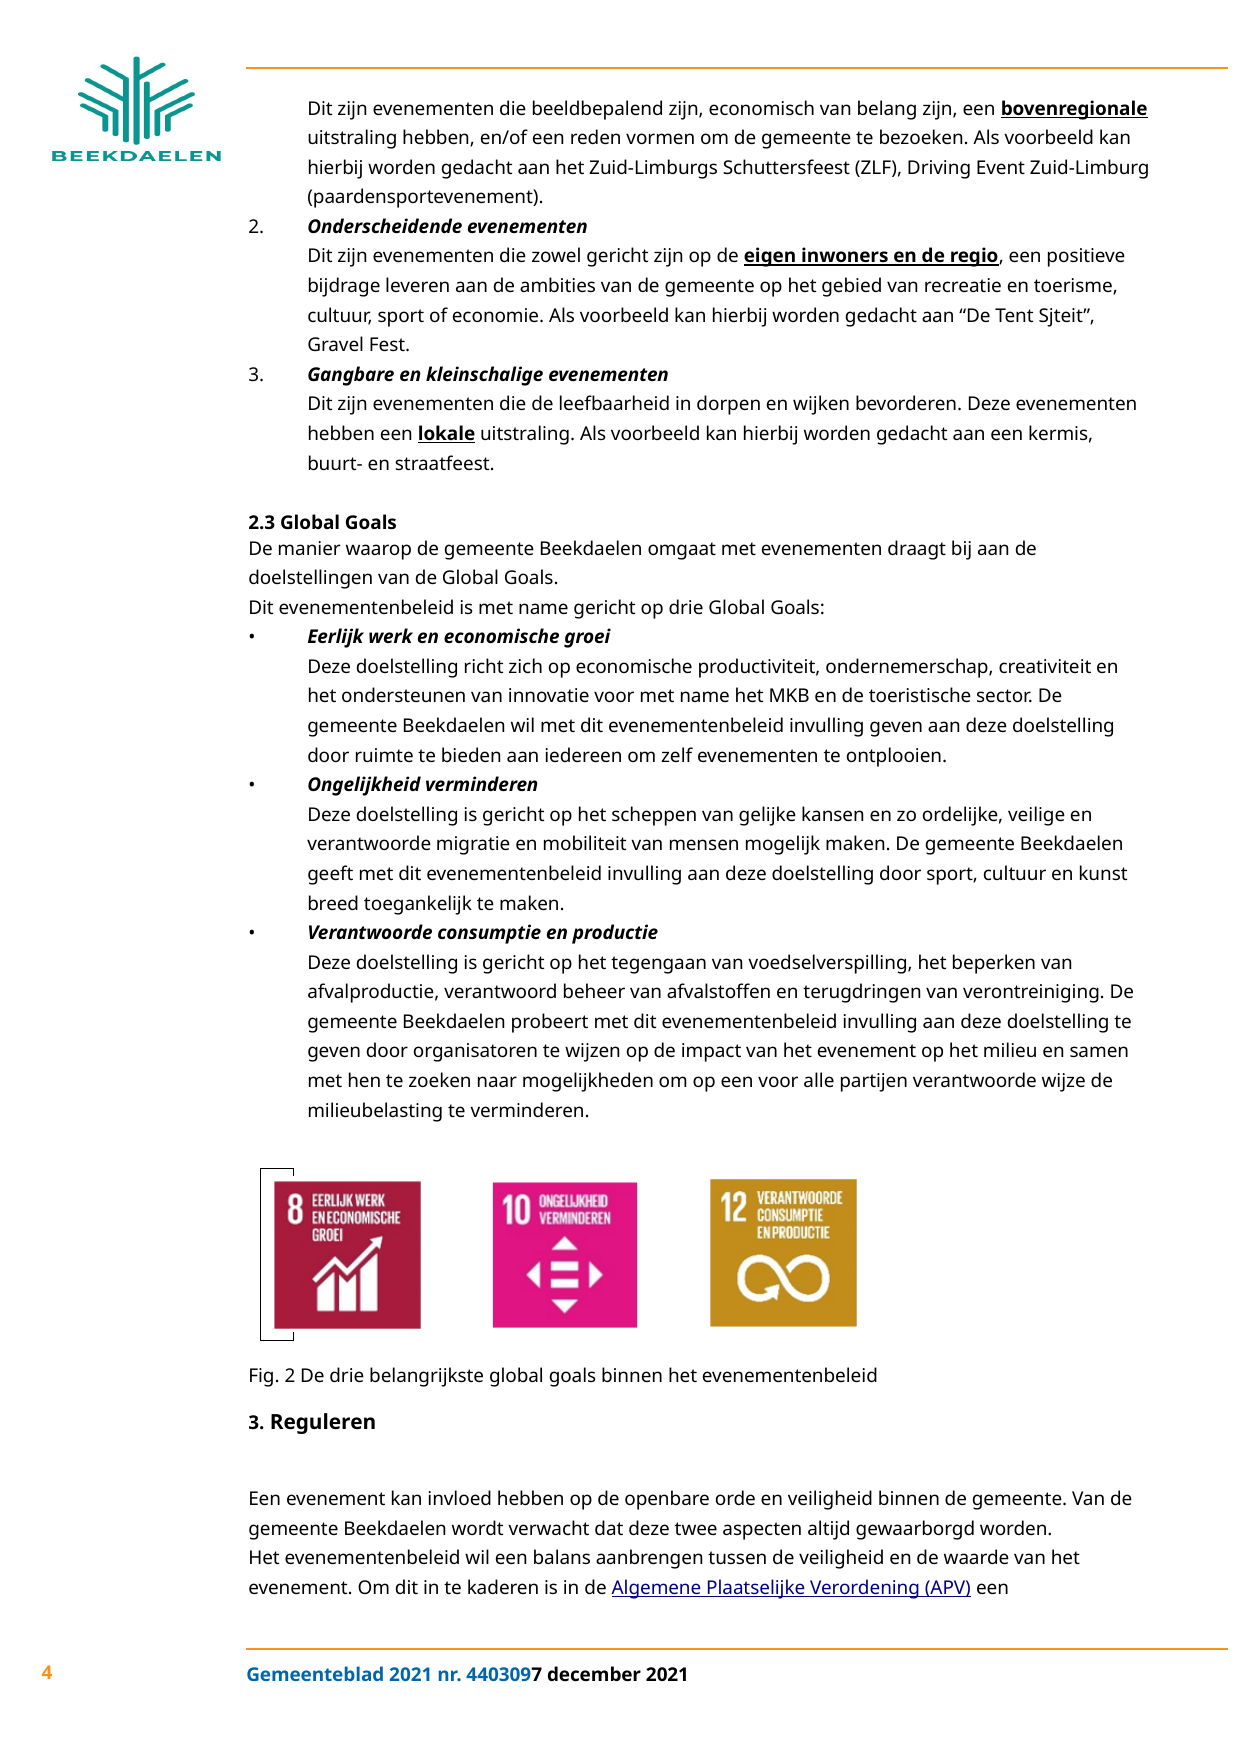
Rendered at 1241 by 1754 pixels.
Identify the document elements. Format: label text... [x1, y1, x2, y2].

list Ongelijkheid verminderen [248, 771, 1152, 797]
picture [41, 47, 231, 172]
list Deze doelstelling is gericht op het tegengaan van voedselverspilling, het beperken van afvalproductie, verantwoord beheer van afvalstoffen en terugdringen van verontreiniging. De gemeente Beekdaelen probeert met dit evenementenbeleid invulling aan deze doelstelling te geven door organisatoren te wijzen op de impact van het evenement op het milieu en samen met hen te zoeken naar mogelijkheden om op een voor alle partijen verantwoorde wijze de milieubelasting te verminderen. [248, 949, 1152, 1122]
list Deze doelstelling is gericht op het scheppen van gelijke kansen en zo ordelijke, veilige en verantwoorde migratie en mobiliteit van mensen mogelijk maken. De gemeente Beekdaelen geeft met dit evenementenbeleid invulling aan deze doelstelling door sport, cultuur en kunst breed toegankelijk te maken. [248, 801, 1152, 915]
text De manier waarop de gemeente Beekdaelen omgaat met evenementen draagt bij aan de doelstellingen van de Global Goals. [248, 535, 1152, 590]
text 3. Reguleren [248, 1407, 1152, 1436]
picture [268, 1176, 860, 1332]
list Deze doelstelling richt zich op economische productiviteit, ondernemerschap, creativiteit en het ondersteunen van innovatie voor met name het MKB en de toeristische sector. De gemeente Beekdaelen wil met dit evenementenbeleid invulling geven aan deze doelstelling door ruimte te bieden aan iedereen om zelf evenementen te ontplooien. [248, 653, 1152, 767]
list Dit zijn evenementen die beeldbepalend zijn, economisch van belang zijn, een bovenregionale uitstraling hebben, en/of een reden vormen om de gemeente te bezoeken. Als voorbeeld kan hierbij worden gedacht aan het Zuid-Limburgs Schuttersfeest (ZLF), Driving Event Zuid-Limburg (paardensportevenement). [248, 95, 1152, 209]
text 2.3 Global Goals [248, 509, 1152, 535]
list Dit zijn evenementen die zowel gericht zijn op de eigen inwoners en de regio, een positieve bijdrage leveren aan de ambities van de gemeente op het gebied van recreatie en toerisme, cultuur, sport of economie. Als voorbeeld kan hierbij worden gedacht aan “De Tent Sjteit”, Gravel Fest. [248, 243, 1152, 357]
list Verantwoorde consumptie en productie [248, 919, 1152, 945]
list Dit zijn evenementen die de leefbaarheid in dorpen en wijken bevorderen. Deze evenementen hebben een lokale uitstraling. Als voorbeeld kan hierbij worden gedacht aan een kermis, buurt- en straatfeest. [248, 391, 1152, 476]
text Fig. 2 De drie belangrijkste global goals binnen het evenementenbeleid [248, 1362, 1152, 1387]
list Eerlijk werk en economische groei [248, 623, 1152, 649]
text Het evenementenbeleid wil een balans aanbrengen tussen de veiligheid en de waarde van het evenement. Om dit in te kaderen is in de Algemene Plaatselijke Verordening (APV) een [248, 1544, 1152, 1599]
list Gangbare en kleinschalige evenementen [248, 361, 1152, 387]
list Onderscheidende evenementen [248, 213, 1152, 239]
text Dit evenementenbeleid is met name gericht op drie Global Goals: [248, 594, 1152, 619]
text Een evenement kan invloed hebben op de openbare orde en veiligheid binnen de gemeente. Van de gemeente Beekdaelen wordt verwacht dat deze twee aspecten altijd gewaarborgd worden. [248, 1485, 1152, 1540]
